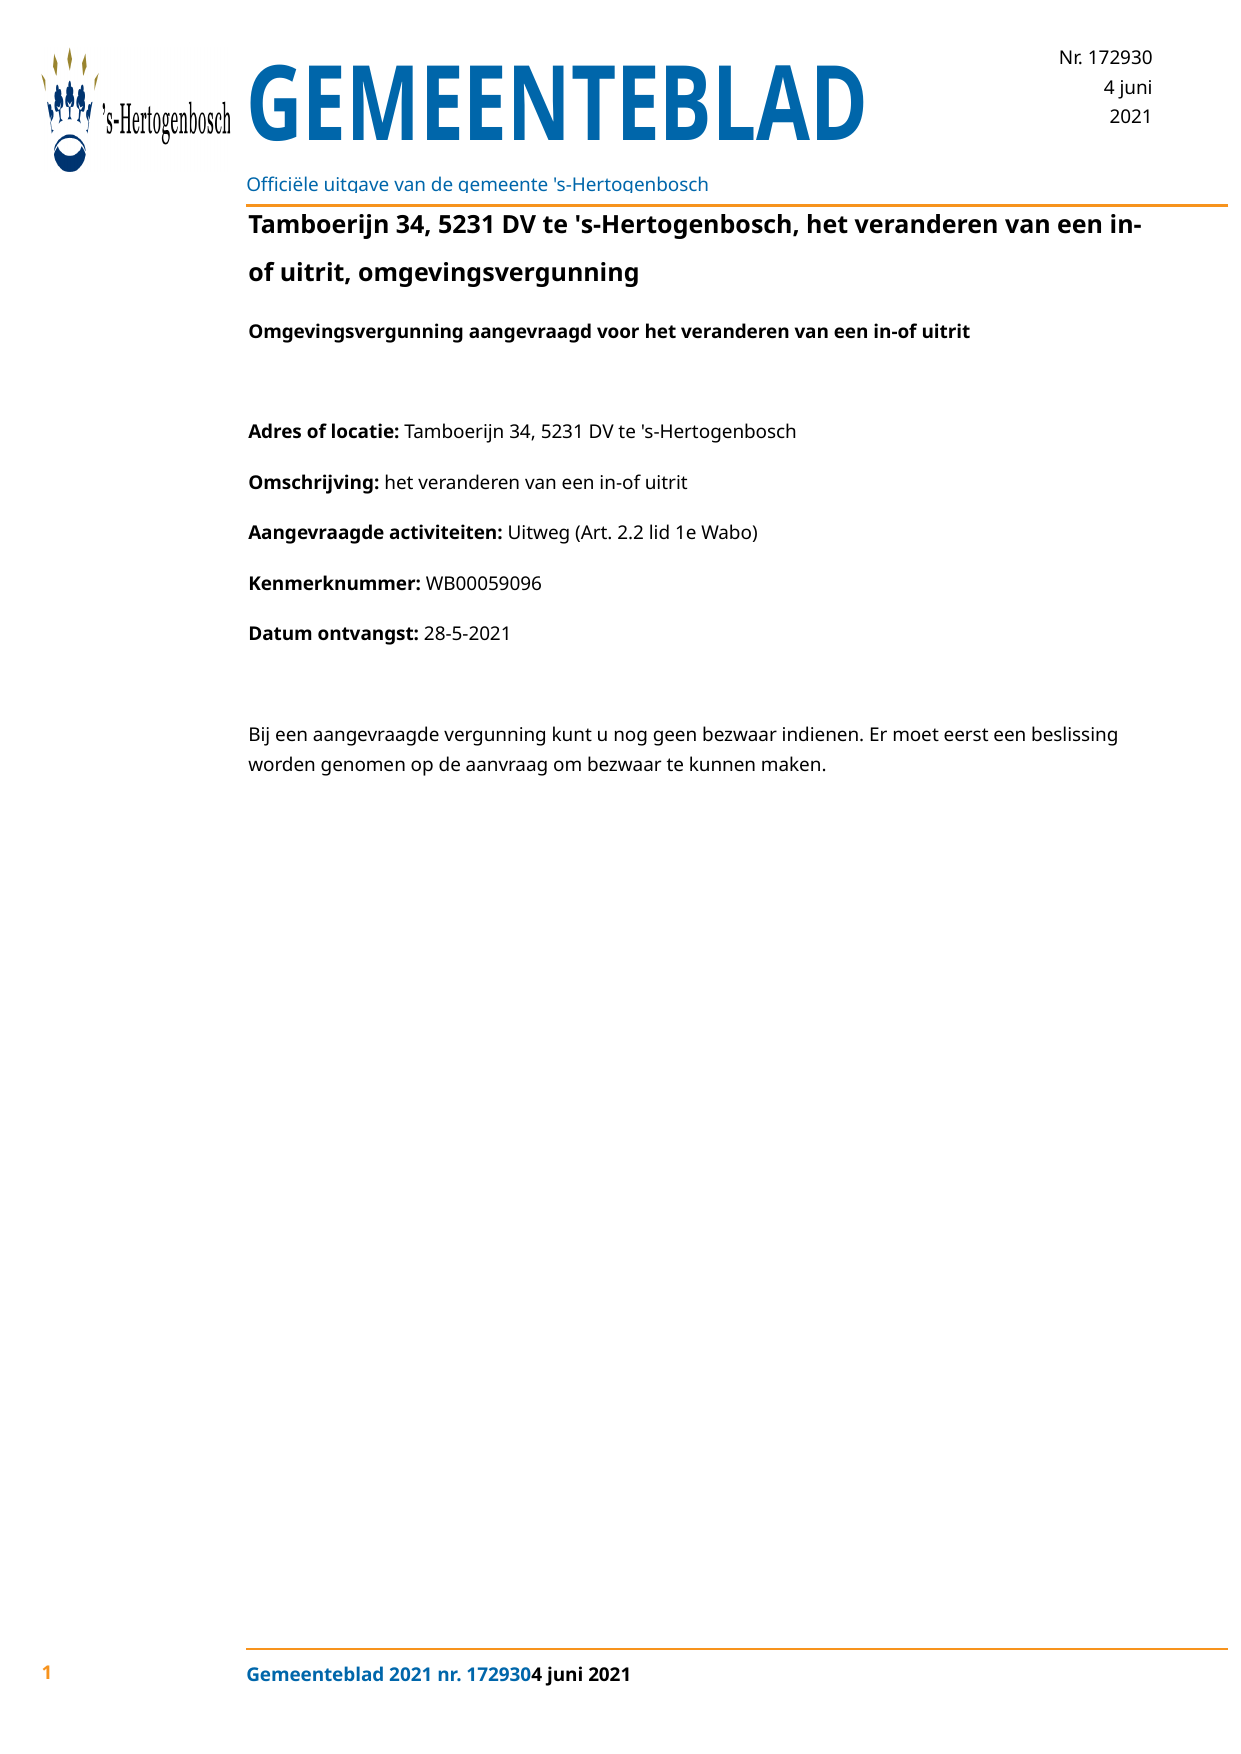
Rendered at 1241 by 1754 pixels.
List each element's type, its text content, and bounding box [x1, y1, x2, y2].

text Datum ontvangst: 28-5-2021 [248, 620, 1152, 646]
text Kenmerknummer: WB00059096 [248, 570, 1152, 596]
text Omgevingsvergunning aangevraagd voor het veranderen van een in-of uitrit [248, 318, 1152, 344]
text Adres of locatie: Tamboerijn 34, 5231 DV te 's-Hertogenbosch [248, 419, 1152, 444]
picture [41, 47, 231, 172]
text Aangevraagde activiteiten: Uitweg (Art. 2.2 lid 1e Wabo) [248, 519, 1152, 545]
text Tamboerijn 34, 5231 DV te 's-Hertogenbosch, het veranderen van een in-of uitrit, omgevingsvergunning [248, 207, 1152, 288]
text Bij een aangevraagde vergunning kunt u nog geen bezwaar indienen. Er moet eerst een beslissing worden genomen op de aanvraag om bezwaar te kunnen maken. [248, 721, 1152, 777]
text Omschrijving: het veranderen van een in-of uitrit [248, 469, 1152, 495]
